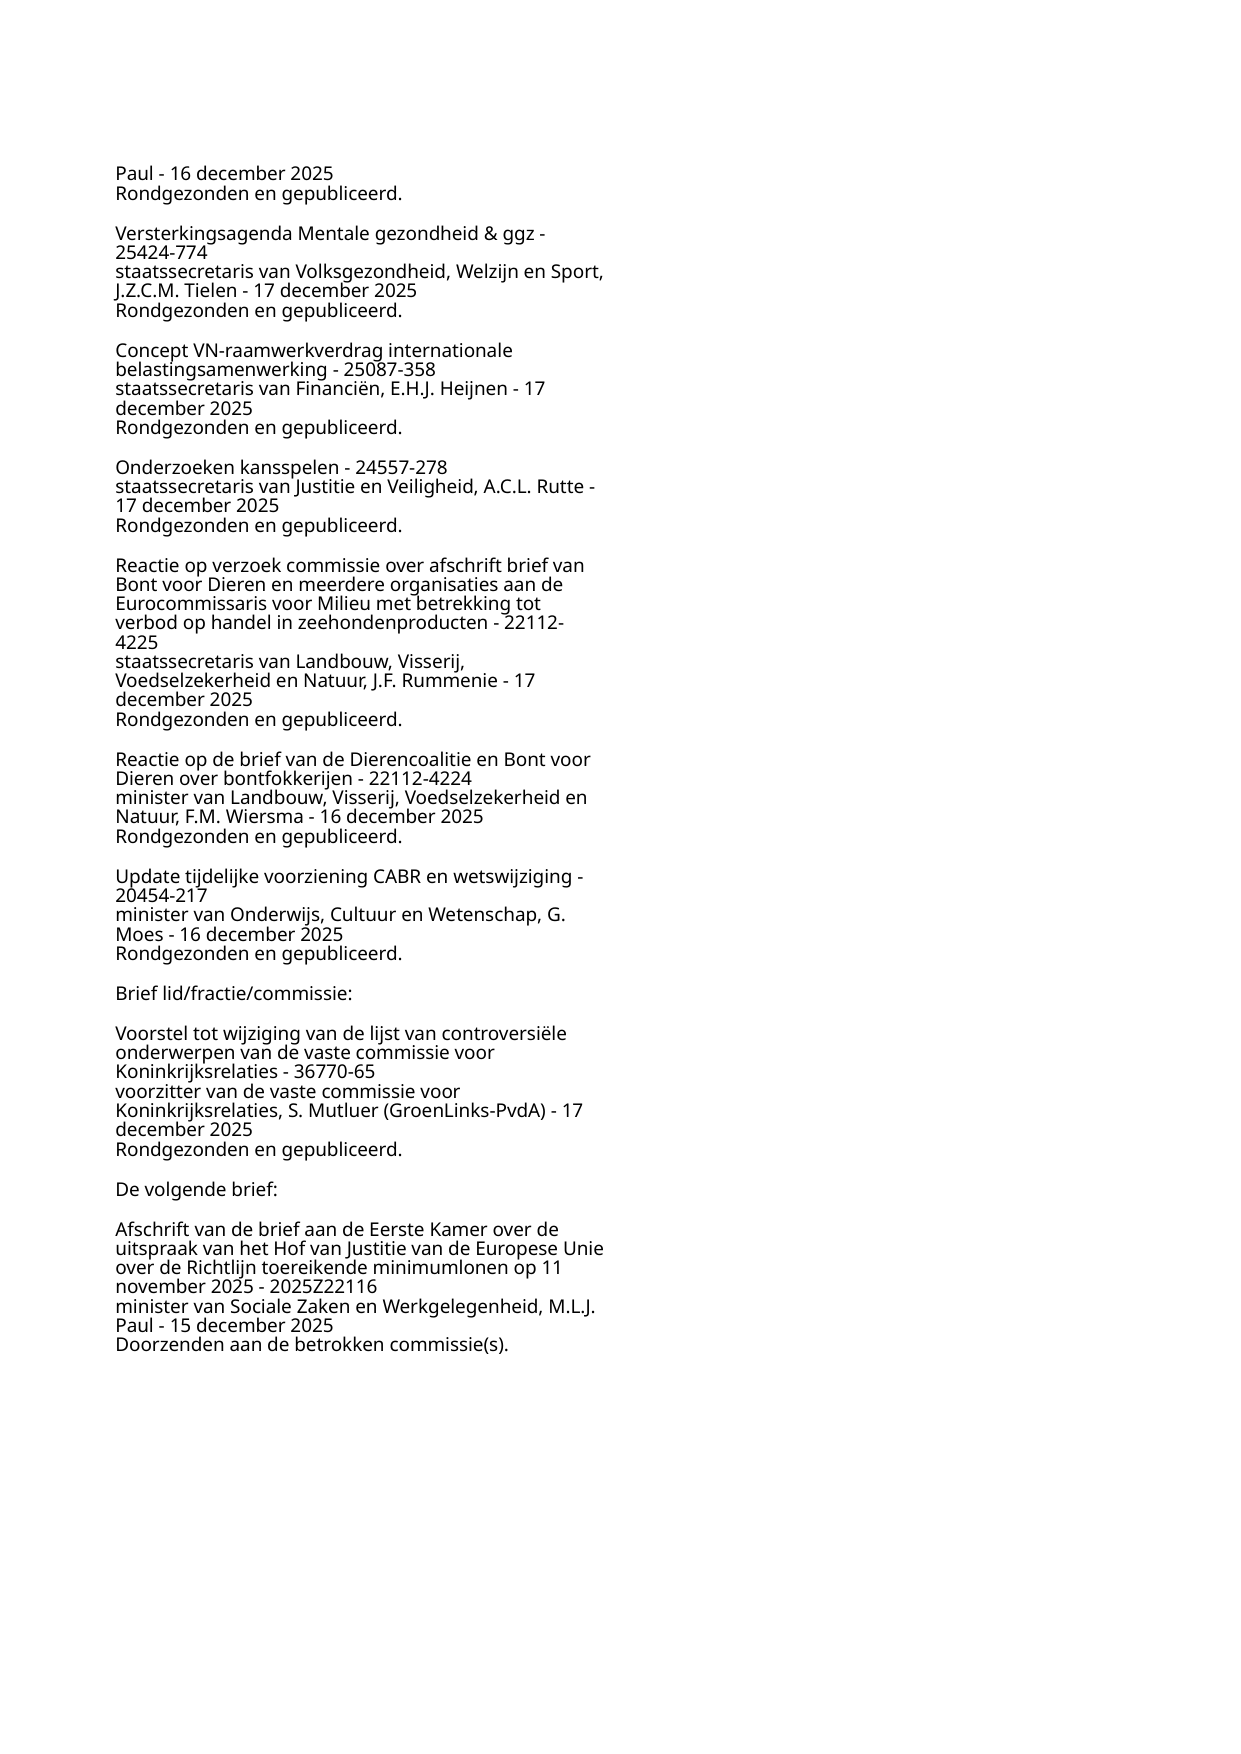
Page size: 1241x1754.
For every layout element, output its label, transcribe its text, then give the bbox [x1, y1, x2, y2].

text Reactie op de brief van de Dierencoalitie en Bont voor Dieren over bontfokkerijen - 22112-4224 [115, 751, 605, 789]
text Reactie op verzoek commissie over afschrift brief van Bont voor Dieren en meerdere organisaties aan de Eurocommissaris voor Milieu met betrekking tot verbod op handel in zeehondenproducten - 22112-4225 [115, 557, 605, 653]
text minister van Onderwijs, Cultuur en Wetenschap, G. Moes - 16 december 2025 [115, 906, 605, 945]
text staatssecretaris van Volksgezondheid, Welzijn en Sport, J.Z.C.M. Tielen - 17 december 2025 [115, 263, 605, 302]
text Versterkingsagenda Mentale gezondheid & ggz - 25424-774 [115, 224, 605, 263]
text Update tijdelijke voorziening CABR en wetswijziging - 20454-217 [115, 868, 605, 906]
text staatssecretaris van Justitie en Veiligheid, A.C.L. Rutte - 17 december 2025 [115, 478, 605, 517]
text staatssecretaris van Landbouw, Visserij, Voedselzekerheid en Natuur, J.F. Rummenie - 17 december 2025 [115, 653, 605, 711]
text Concept VN-raamwerkverdrag internationale belastingsamenwerking - 25087-358 [115, 342, 605, 380]
text Rondgezonden en gepubliceerd. [115, 828, 605, 847]
text minister van Sociale Zaken en Werkgelegenheid, M.L.J. Paul - 15 december 2025 [115, 1298, 605, 1336]
text Doorzenden aan de betrokken commissie(s). [115, 1336, 605, 1355]
text Rondgezonden en gepubliceerd. [115, 1141, 605, 1160]
text Paul - 16 december 2025 [115, 165, 605, 184]
text Rondgezonden en gepubliceerd. [115, 419, 605, 438]
text staatssecretaris van Financiën, E.H.J. Heijnen - 17 december 2025 [115, 380, 605, 419]
text Rondgezonden en gepubliceerd. [115, 517, 605, 536]
text Rondgezonden en gepubliceerd. [115, 711, 605, 730]
text Voorstel tot wijziging van de lijst van controversiële onderwerpen van de vaste commissie voor Koninkrijksrelaties - 36770-65 [115, 1025, 605, 1083]
text voorzitter van de vaste commissie voor Koninkrijksrelaties, S. Mutluer (GroenLinks-PvdA) - 17 december 2025 [115, 1083, 605, 1141]
text De volgende brief: [115, 1181, 605, 1200]
text minister van Landbouw, Visserij, Voedselzekerheid en Natuur, F.M. Wiersma - 16 december 2025 [115, 789, 605, 828]
text Rondgezonden en gepubliceerd. [115, 184, 605, 204]
text Brief lid/fractie/commissie: [115, 985, 605, 1004]
text Rondgezonden en gepubliceerd. [115, 302, 605, 321]
text Afschrift van de brief aan de Eerste Kamer over de uitspraak van het Hof van Justitie van de Europese Unie over de Richtlijn toereikende minimumlonen op 11 november 2025 - 2025Z22116 [115, 1221, 605, 1298]
text Onderzoeken kansspelen - 24557-278 [115, 459, 605, 478]
text Rondgezonden en gepubliceerd. [115, 945, 605, 964]
